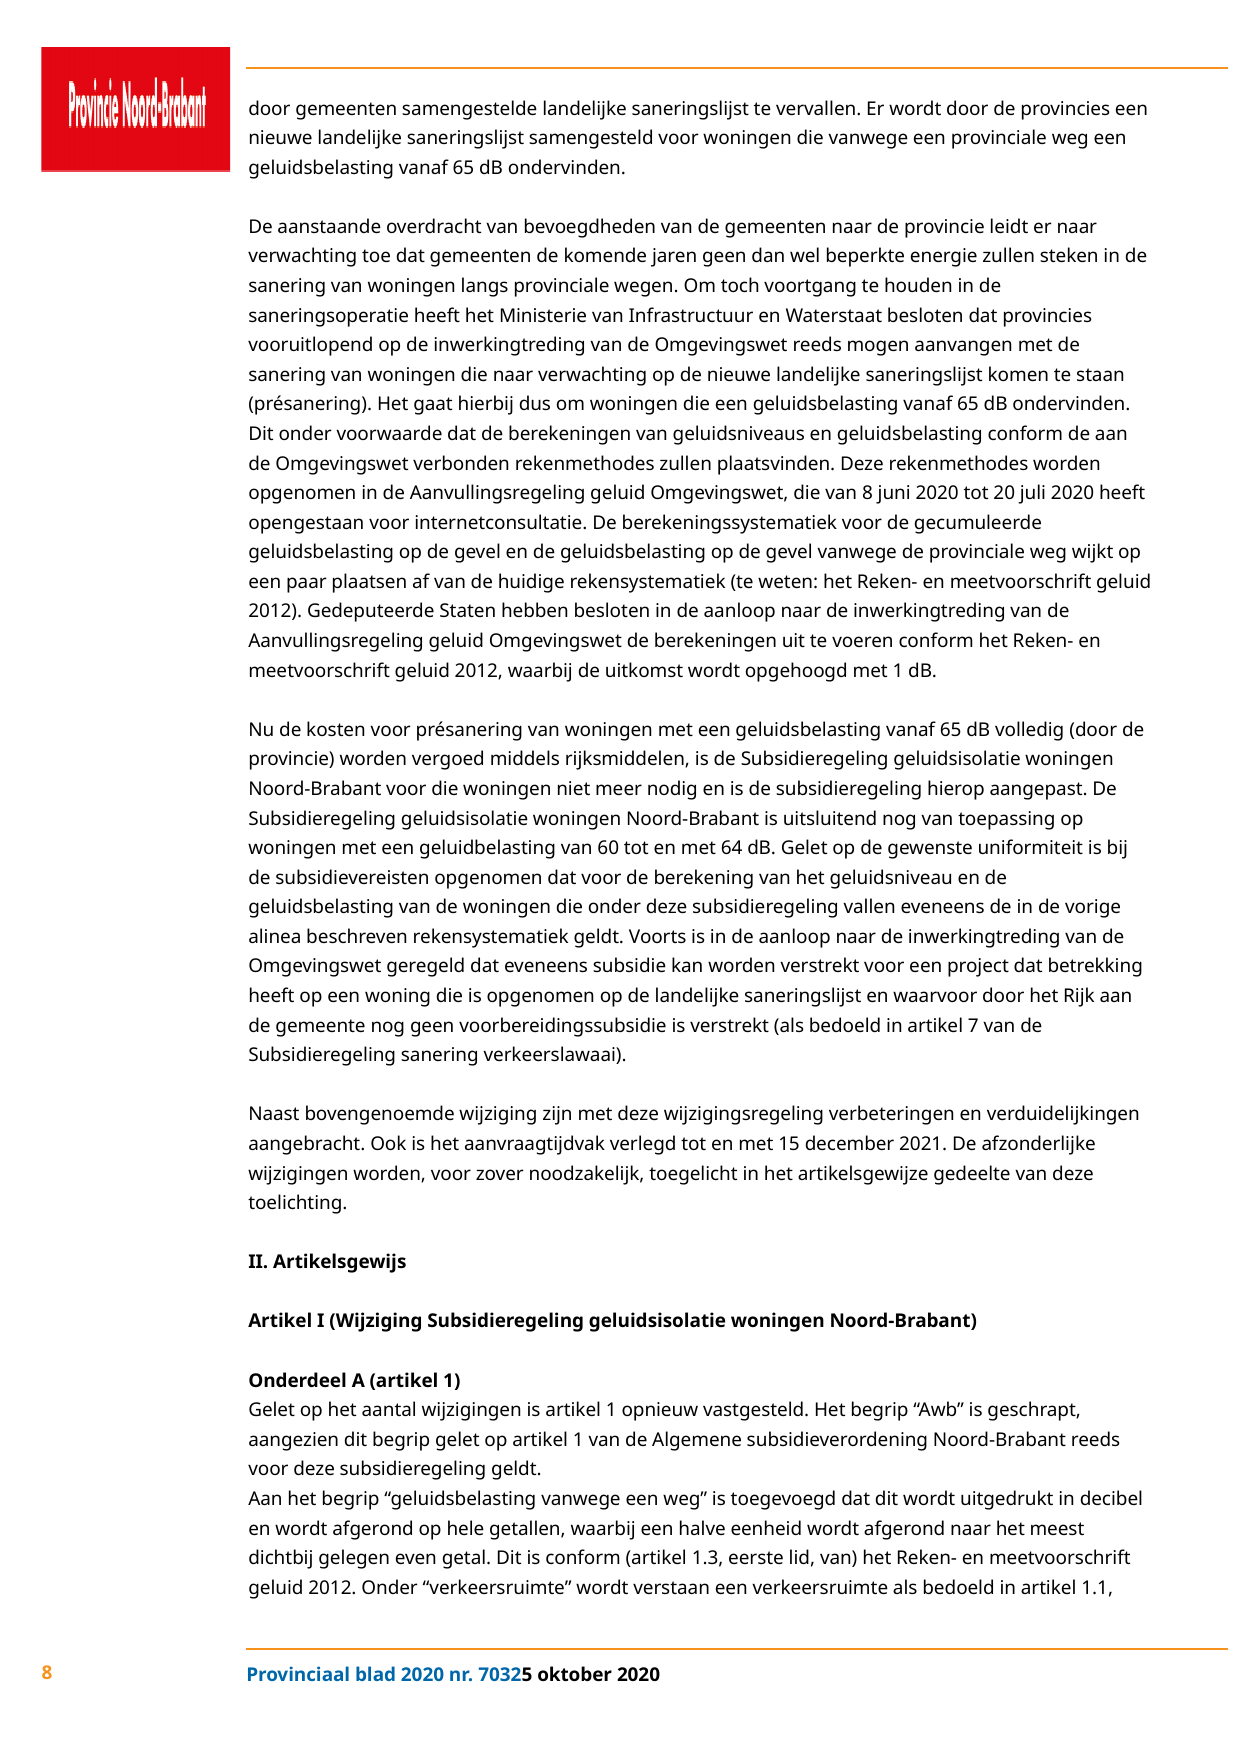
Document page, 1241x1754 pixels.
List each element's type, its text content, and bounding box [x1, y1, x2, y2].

text De aanstaande overdracht van bevoegdheden van de gemeenten naar de provincie leidt er naar verwachting toe dat gemeenten de komende jaren geen dan wel beperkte energie zullen steken in de sanering van woningen langs provinciale wegen. Om toch voortgang te houden in de saneringsoperatie heeft het Ministerie van Infrastructuur en Waterstaat besloten dat provincies vooruitlopend op de inwerkingtreding van de Omgevingswet reeds mogen aanvangen met de sanering van woningen die naar verwachting op de nieuwe landelijke saneringslijst komen te staan (présanering). Het gaat hierbij dus om woningen die een geluidsbelasting vanaf 65 dB ondervinden. Dit onder voorwaarde dat de berekeningen van geluidsniveaus en geluidsbelasting conform de aan de Omgevingswet verbonden rekenmethodes zullen plaatsvinden. Deze rekenmethodes worden opgenomen in de Aanvullingsregeling geluid Omgevingswet, die van 8 juni 2020 tot 20 juli 2020 heeft opengestaan voor internetconsultatie. De berekeningssystematiek voor de gecumuleerde geluidsbelasting op de gevel en de geluidsbelasting op de gevel vanwege de provinciale weg wijkt op een paar plaatsen af van de huidige rekensystematiek (te weten: het Reken- en meetvoorschrift geluid 2012). Gedeputeerde Staten hebben besloten in de aanloop naar de inwerkingtreding van de Aanvullingsregeling geluid Omgevingswet de berekeningen uit te voeren conform het Reken- en meetvoorschrift geluid 2012, waarbij de uitkomst wordt opgehoogd met 1 dB. [248, 213, 1152, 683]
text Nu de kosten voor présanering van woningen met een geluidsbelasting vanaf 65 dB volledig (door de provincie) worden vergoed middels rijksmiddelen, is de Subsidieregeling geluidsisolatie woningen Noord-Brabant voor die woningen niet meer nodig en is de subsidieregeling hierop aangepast. De Subsidieregeling geluidsisolatie woningen Noord-Brabant is uitsluitend nog van toepassing op woningen met een geluidbelasting van 60 tot en met 64 dB. Gelet op de gewenste uniformiteit is bij de subsidievereisten opgenomen dat voor de berekening van het geluidsniveau en de geluidsbelasting van de woningen die onder deze subsidieregeling vallen eveneens de in de vorige alinea beschreven rekensystematiek geldt. Voorts is in de aanloop naar de inwerkingtreding van de Omgevingswet geregeld dat eveneens subsidie kan worden verstrekt voor een project dat betrekking heeft op een woning die is opgenomen op de landelijke saneringslijst en waarvoor door het Rijk aan de gemeente nog geen voorbereidingssubsidie is verstrekt (als bedoeld in artikel 7 van de Subsidieregeling sanering verkeerslawaai). [248, 716, 1152, 1067]
text Onderdeel A (artikel 1) [248, 1367, 1152, 1393]
picture [41, 47, 231, 172]
text Aan het begrip “geluidsbelasting vanwege een weg” is toegevoegd dat dit wordt uitgedrukt in decibel en wordt afgerond op hele getallen, waarbij een halve eenheid wordt afgerond naar het meest dichtbij gelegen even getal. Dit is conform (artikel 1.3, eerste lid, van) het Reken- en meetvoorschrift geluid 2012. Onder “verkeersruimte” wordt verstaan een verkeersruimte als bedoeld in artikel 1.1, [248, 1485, 1152, 1600]
text Naast bovengenoemde wijziging zijn met deze wijzigingsregeling verbeteringen en verduidelijkingen aangebracht. Ook is het aanvraagtijdvak verlegd tot en met 15 december 2021. De afzonderlijke wijzigingen worden, voor zover noodzakelijk, toegelicht in het artikelsgewijze gedeelte van deze toelichting. [248, 1101, 1152, 1215]
text Artikel I (Wijziging Subsidieregeling geluidsisolatie woningen Noord-Brabant) [248, 1308, 1152, 1333]
text II. Artikelsgewijs [248, 1248, 1152, 1274]
text door gemeenten samengestelde landelijke saneringslijst te vervallen. Er wordt door de provincies een nieuwe landelijke saneringslijst samengesteld voor woningen die vanwege een provinciale weg een geluidsbelasting vanaf 65 dB ondervinden. [248, 95, 1152, 180]
text Gelet op het aantal wijzigingen is artikel 1 opnieuw vastgesteld. Het begrip “Awb” is geschrapt, aangezien dit begrip gelet op artikel 1 van de Algemene subsidieverordening Noord-Brabant reeds voor deze subsidieregeling geldt. [248, 1396, 1152, 1481]
